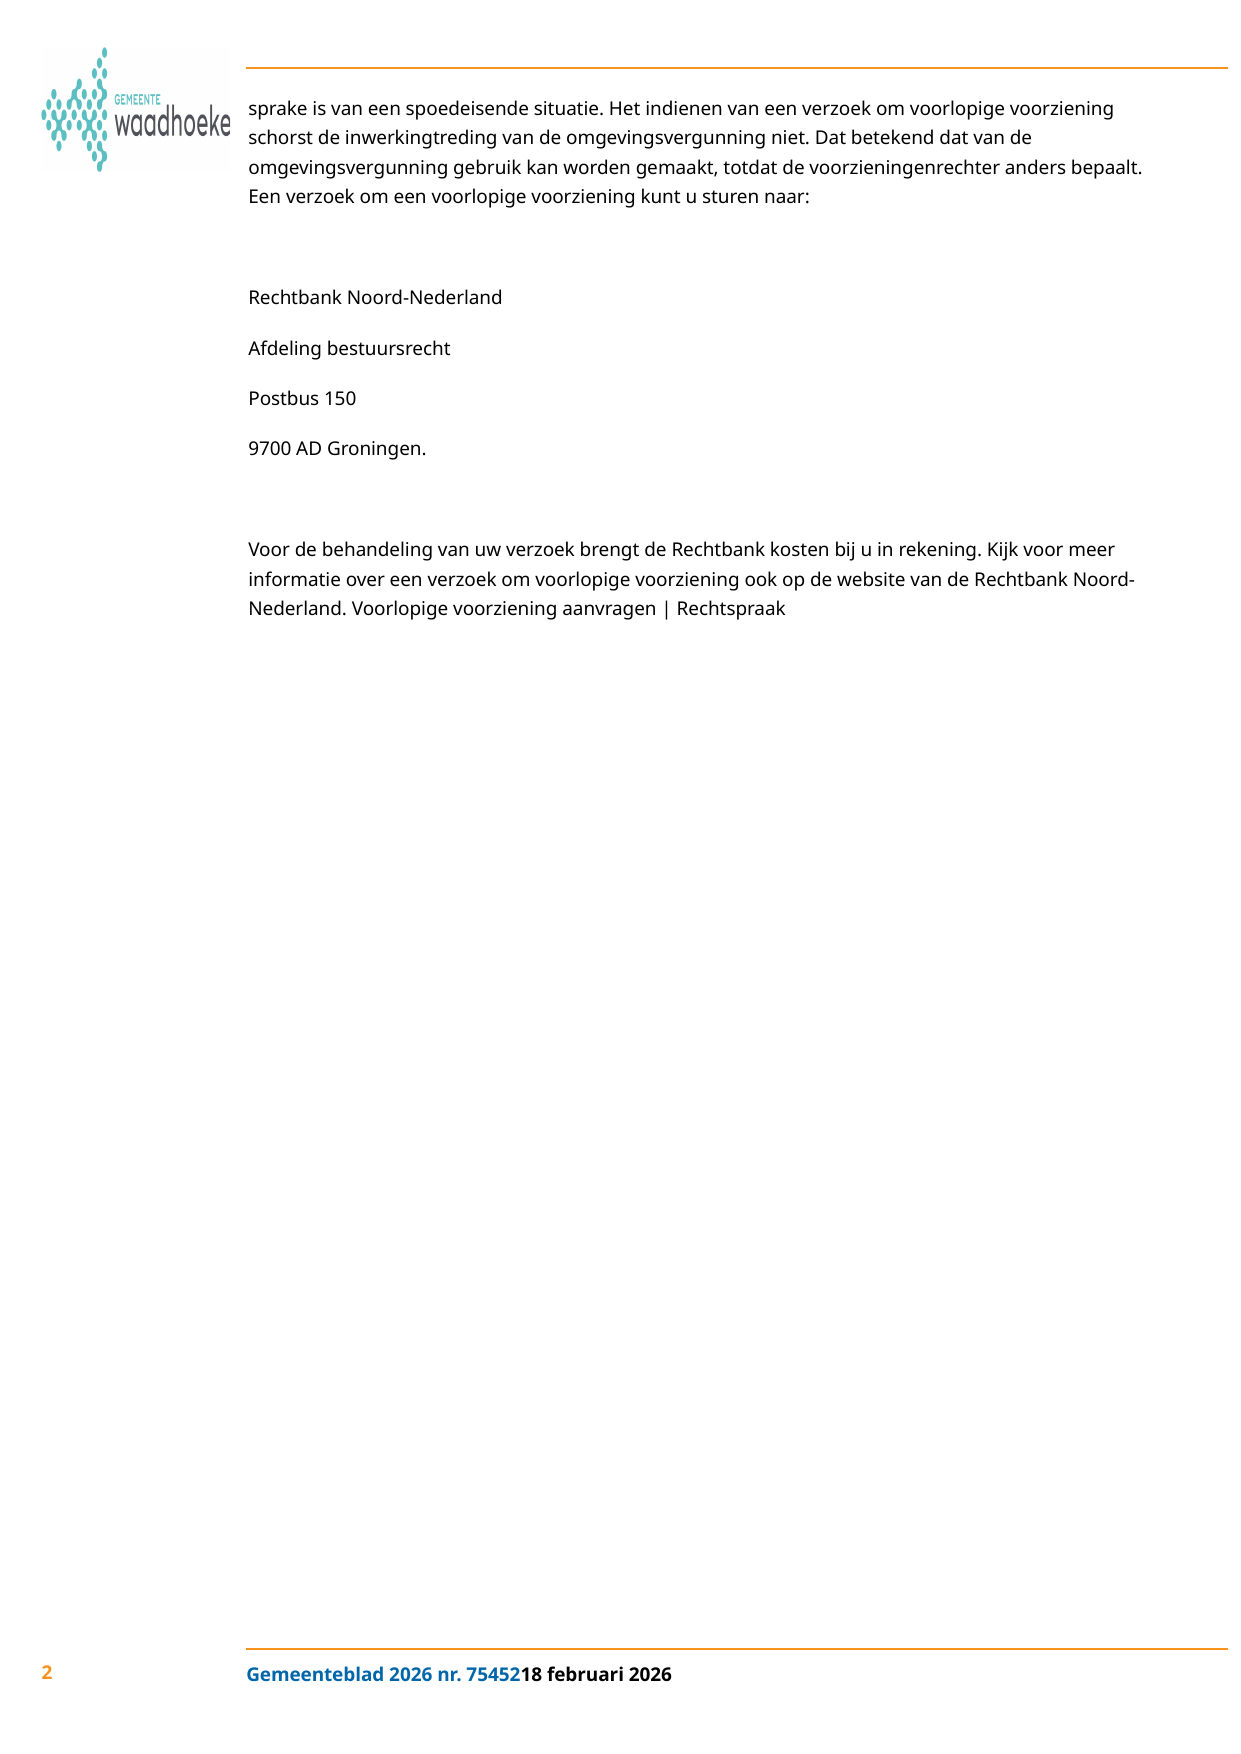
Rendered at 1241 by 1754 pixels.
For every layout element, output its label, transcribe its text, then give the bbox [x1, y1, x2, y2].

text sprake is van een spoedeisende situatie. Het indienen van een verzoek om voorlopige voorziening schorst de inwerkingtreding van de omgevingsvergunning niet. Dat betekend dat van de omgevingsvergunning gebruik kan worden gemaakt, totdat de voorzieningenrechter anders bepaalt. Een verzoek om een voorlopige voorziening kunt u sturen naar: [248, 95, 1152, 209]
text Voor de behandeling van uw verzoek brengt de Rechtbank kosten bij u in rekening. Kijk voor meer informatie over een verzoek om voorlopige voorziening ook op de website van de Rechtbank Noord-Nederland. Voorlopige voorziening aanvragen | Rechtspraak [248, 536, 1152, 621]
text 9700 AD Groningen. [248, 436, 1152, 461]
text Postbus 150 [248, 385, 1152, 411]
text Afdeling bestuursrecht [248, 335, 1152, 361]
text Rechtbank Noord-Nederland [248, 284, 1152, 310]
picture [41, 47, 231, 172]
